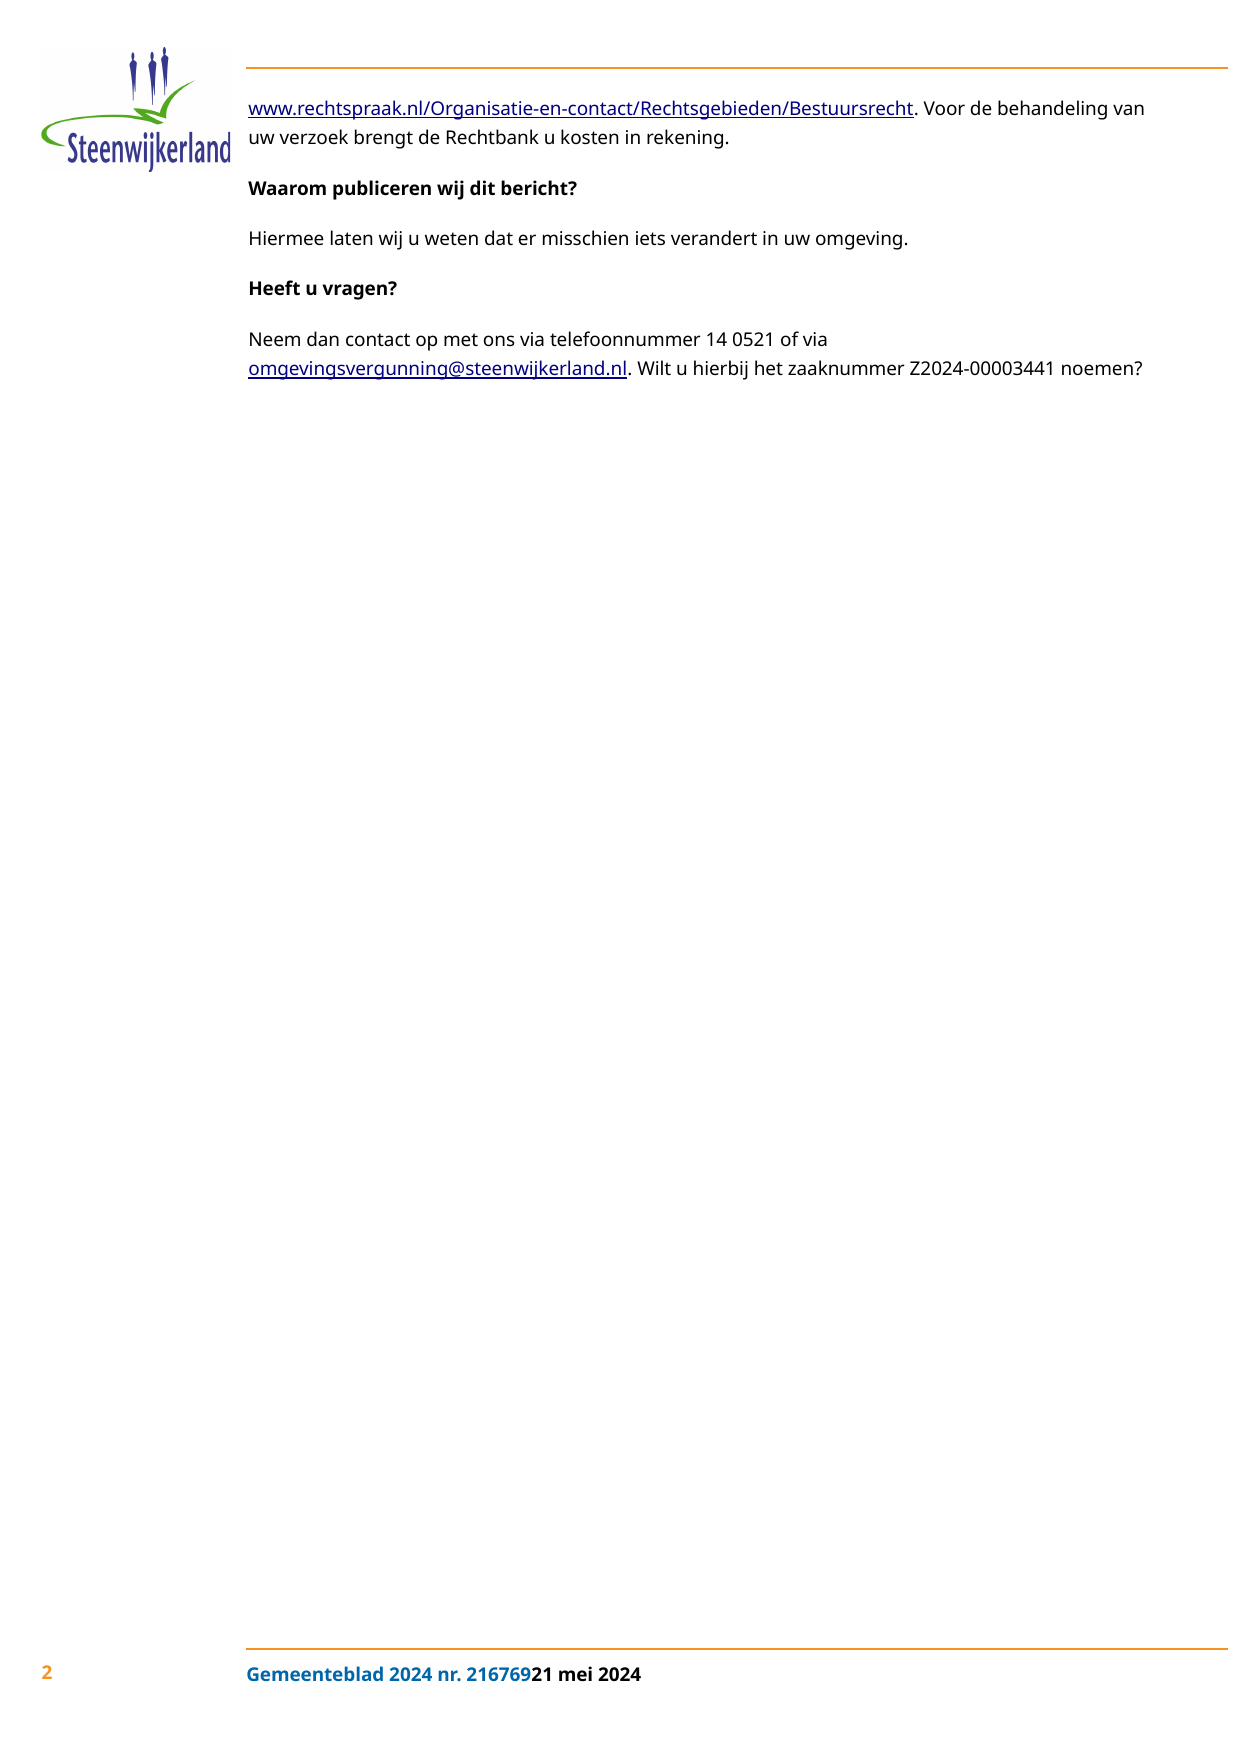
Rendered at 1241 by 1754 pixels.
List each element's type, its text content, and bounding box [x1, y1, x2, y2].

text Heeft u vragen? [248, 276, 1152, 301]
text Neem dan contact op met ons via telefoonnummer 14 0521 of via omgevingsvergunning@steenwijkerland.nl. Wilt u hierbij het zaaknummer Z2024-00003441 noemen? [248, 326, 1152, 381]
picture [41, 47, 231, 172]
text www.rechtspraak.nl/Organisatie-en-contact/Rechtsgebieden/Bestuursrecht. Voor de behandeling van uw verzoek brengt de Rechtbank u kosten in rekening. [248, 95, 1152, 150]
text Waarom publiceren wij dit bericht? [248, 175, 1152, 201]
text Hiermee laten wij u weten dat er misschien iets verandert in uw omgeving. [248, 225, 1152, 251]
